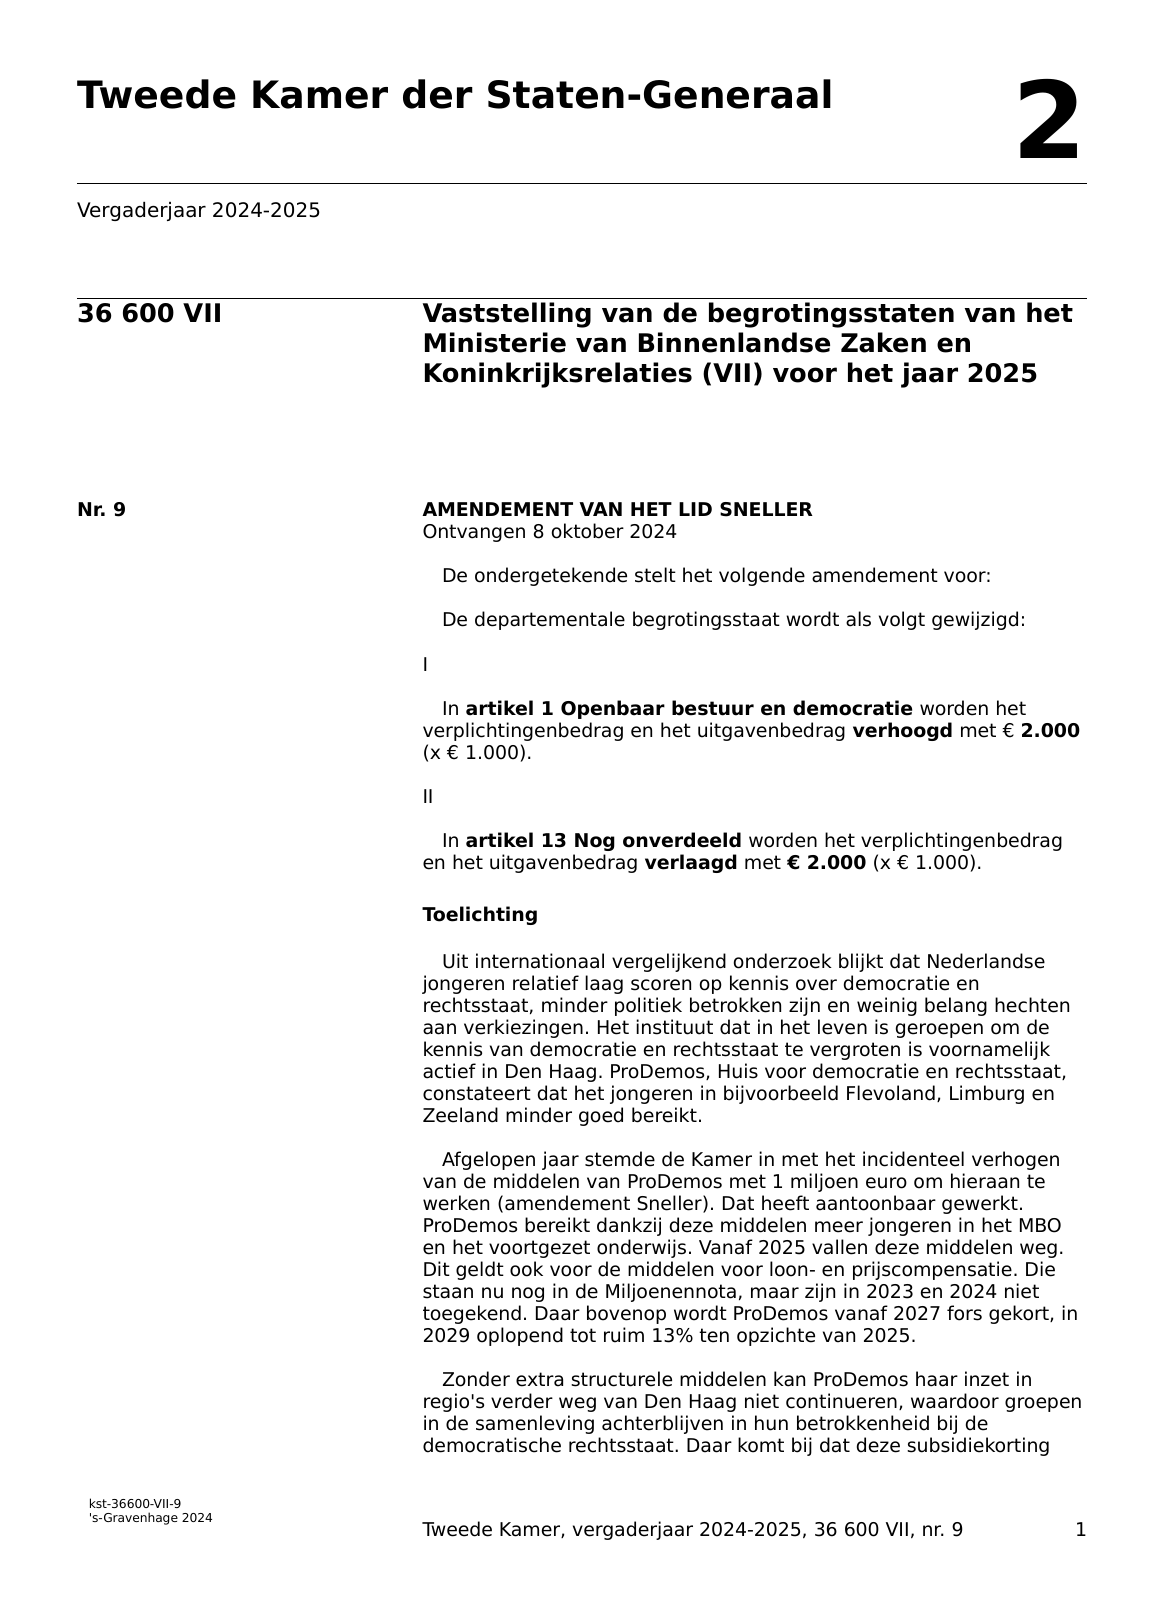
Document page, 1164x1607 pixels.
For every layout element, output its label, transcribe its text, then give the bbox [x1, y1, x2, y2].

subtitle 36 600 VII Vaststelling van de begrotingsstaten van het Ministerie van Binnenlandse Zaken en Koninkrijksrelaties (VII) voor het jaar 2025 [77, 299, 1087, 388]
text In artikel 1 Openbaar bestuur en democratie worden het verplichtingenbedrag en het uitgavenbedrag verhoogd met € 2.000 (x € 1.000). [422, 698, 1087, 764]
text Afgelopen jaar stemde de Kamer in met het incidenteel verhogen van de middelen van ProDemos met 1 miljoen euro om hieraan te werken (amendement Sneller). Dat heeft aantoonbaar gewerkt. ProDemos bereikt dankzij deze middelen meer jongeren in het MBO en het voortgezet onderwijs. Vanaf 2025 vallen deze middelen weg. Dit geldt ook voor de middelen voor loon- en prijscompensatie. Die staan nu nog in de Miljoenennota, maar zijn in 2023 en 2024 niet toegekend. Daar bovenop wordt ProDemos vanaf 2027 fors gekort, in 2029 oplopend tot ruim 13% ten opzichte van 2025. [422, 1149, 1087, 1347]
text De departementale begrotingsstaat wordt als volgt gewijzigd: [422, 609, 1087, 631]
text I [422, 653, 1087, 676]
text In artikel 13 Nog onverdeeld worden het verplichtingenbedrag en het uitgavenbedrag verlaagd met € 2.000 (x € 1.000). [422, 830, 1087, 874]
table_cell Vergaderjaar 2024-2025 [77, 184, 1087, 298]
text Ontvangen 8 oktober 2024 [422, 521, 1087, 543]
subtitle Toelichting [422, 904, 1087, 926]
table_header Tweede Kamer der Staten-Generaal [77, 59, 886, 183]
text II [422, 786, 1087, 808]
text Zonder extra structurele middelen kan ProDemos haar inzet in regio's verder weg van Den Haag niet continueren, waardoor groepen in de samenleving achterblijven in hun betrokkenheid bij de democratische rechtsstaat. Daar komt bij dat deze subsidiekorting [422, 1369, 1087, 1457]
text kst-36600-VII-9 [88, 1497, 323, 1511]
table_header 2 [886, 59, 1087, 183]
text De ondergetekende stelt het volgende amendement voor: [422, 565, 1087, 587]
text 's-Gravenhage 2024 [88, 1511, 323, 1525]
subtitle Nr. 9 AMENDEMENT VAN HET LID SNELLER [77, 499, 1087, 521]
text Uit internationaal vergelijkend onderzoek blijkt dat Nederlandse jongeren relatief laag scoren op kennis over democratie en rechtsstaat, minder politiek betrokken zijn en weinig belang hechten aan verkiezingen. Het instituut dat in het leven is geroepen om de kennis van democratie en rechtsstaat te vergroten is voornamelijk actief in Den Haag. ProDemos, Huis voor democratie en rechtsstaat, constateert dat het jongeren in bijvoorbeeld Flevoland, Limburg en Zeeland minder goed bereikt. [422, 951, 1087, 1127]
